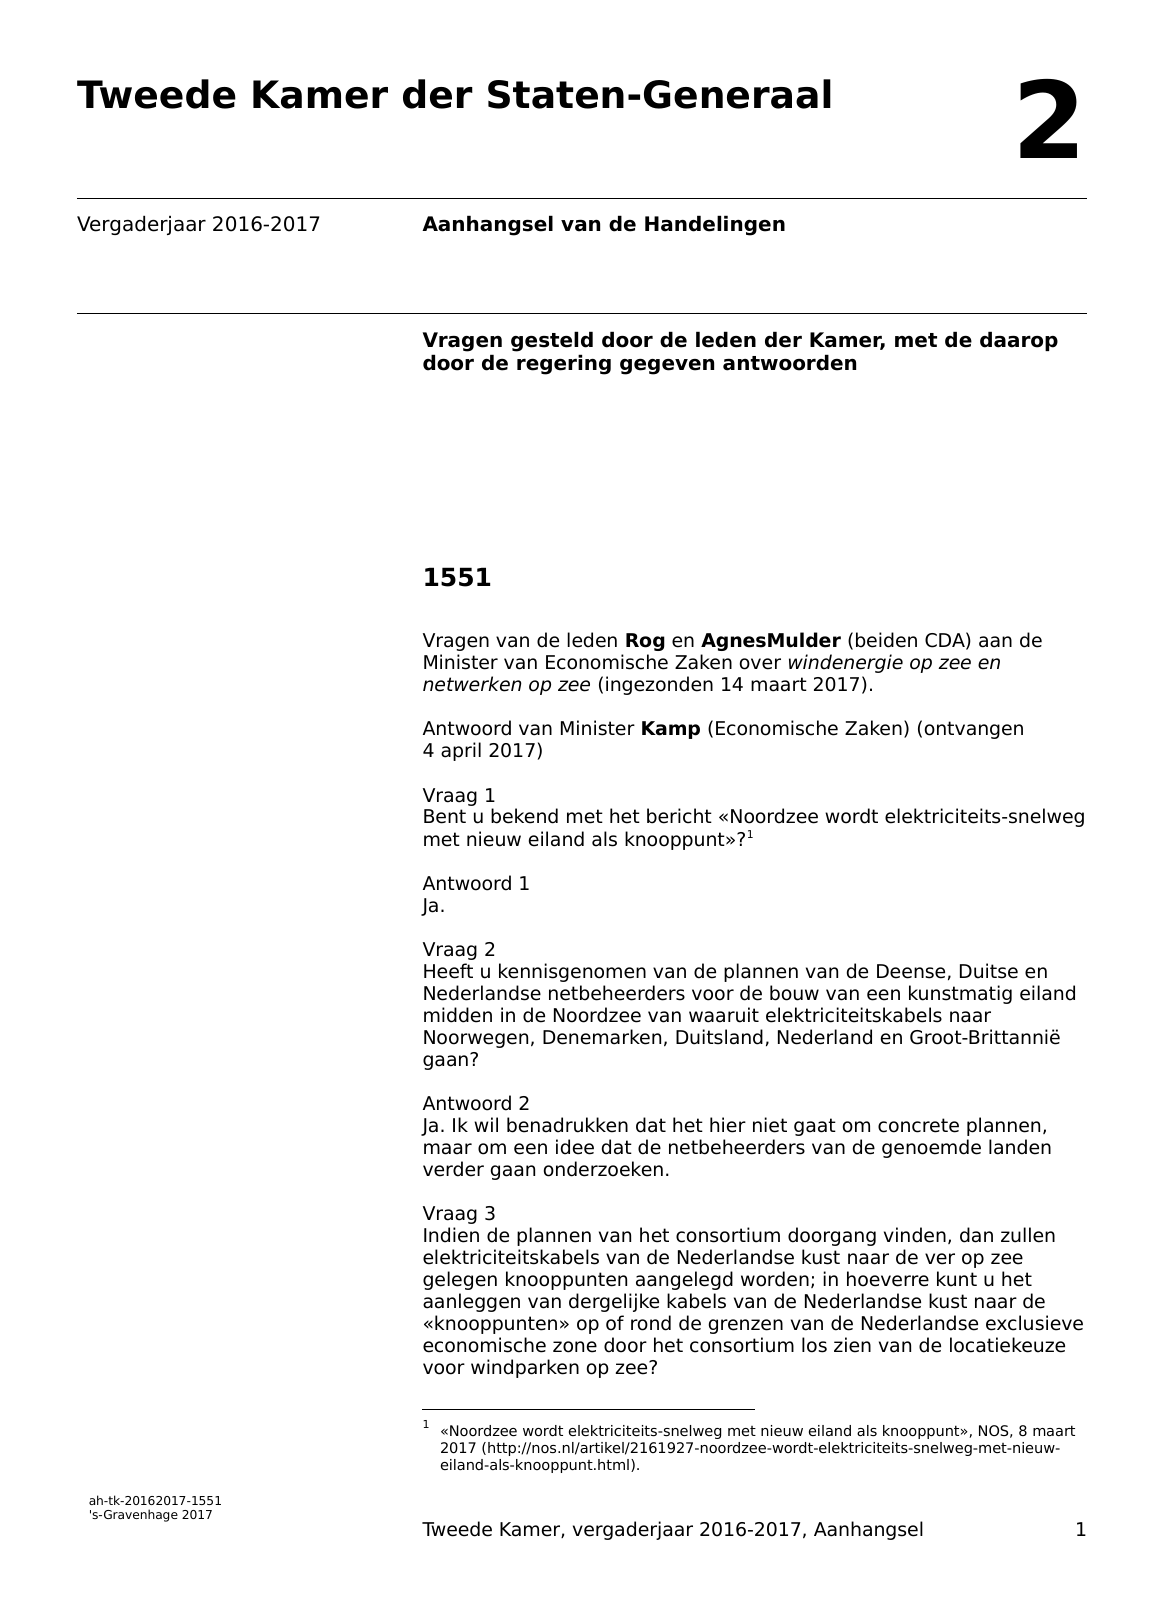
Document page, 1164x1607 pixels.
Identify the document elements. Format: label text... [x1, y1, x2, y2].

table_cell Vergaderjaar 2016-2017 [77, 199, 422, 313]
text Vraag 2 [422, 939, 1087, 961]
text Antwoord 1 [422, 873, 1087, 894]
text ah-tk-20162017-1551 [88, 1494, 323, 1508]
text Vragen van de leden Rog en AgnesMulder (beiden CDA) aan de Minister van Economische Zaken over windenergie op zee en netwerken op zee (ingezonden 14 maart 2017). [422, 630, 1087, 696]
text Antwoord van Minister Kamp (Economische Zaken) (ontvangen 4 april 2017) [422, 718, 1087, 762]
text Ja. Ik wil benadrukken dat het hier niet gaat om concrete plannen, maar om een idee dat de netbeheerders van de genoemde landen verder gaan onderzoeken. [422, 1115, 1087, 1181]
table_header 2 [886, 59, 1087, 198]
table_cell [77, 314, 422, 375]
text Ja. [422, 894, 1087, 917]
text Vraag 1 [422, 784, 1087, 806]
text Antwoord 2 [422, 1093, 1087, 1115]
text Indien de plannen van het consortium doorgang vinden, dan zullen elektriciteitskabels van de Nederlandse kust naar de ver op zee gelegen knooppunten aangelegd worden; in hoeverre kunt u het aanleggen van dergelijke kabels van de Nederlandse kust naar de «knooppunten» op of rond de grenzen van de Nederlandse exclusieve economische zone door het consortium los zien van de locatiekeuze voor windparken op zee? [422, 1225, 1087, 1379]
text 1551 [422, 563, 1087, 592]
text 's-Gravenhage 2017 [88, 1508, 323, 1522]
text «Noordzee wordt elektriciteits-snelweg met nieuw eiland als knooppunt», NOS, 8 maart 2017 (http://nos.nl/artikel/2161927-noordzee-wordt-elektriciteits-snelweg-met-nieuw-eiland-als-knooppunt.html). [422, 1418, 1087, 1474]
table_cell Aanhangsel van de Handelingen [422, 199, 1087, 313]
table_header Tweede Kamer der Staten-Generaal [77, 59, 886, 198]
text Vraag 3 [422, 1203, 1087, 1225]
text Bent u bekend met het bericht «Noordzee wordt elektriciteits-snelweg met nieuw eiland als knooppunt»? [422, 806, 1087, 850]
text Heeft u kennisgenomen van de plannen van de Deense, Duitse en Nederlandse netbeheerders voor de bouw van een kunstmatig eiland midden in de Noordzee van waaruit elektriciteitskabels naar Noorwegen, Denemarken, Duitsland, Nederland en Groot-Brittannië gaan? [422, 961, 1087, 1071]
table_cell Vragen gesteld door de leden der Kamer, met de daarop door de regering gegeven antwoorden [422, 314, 1087, 375]
